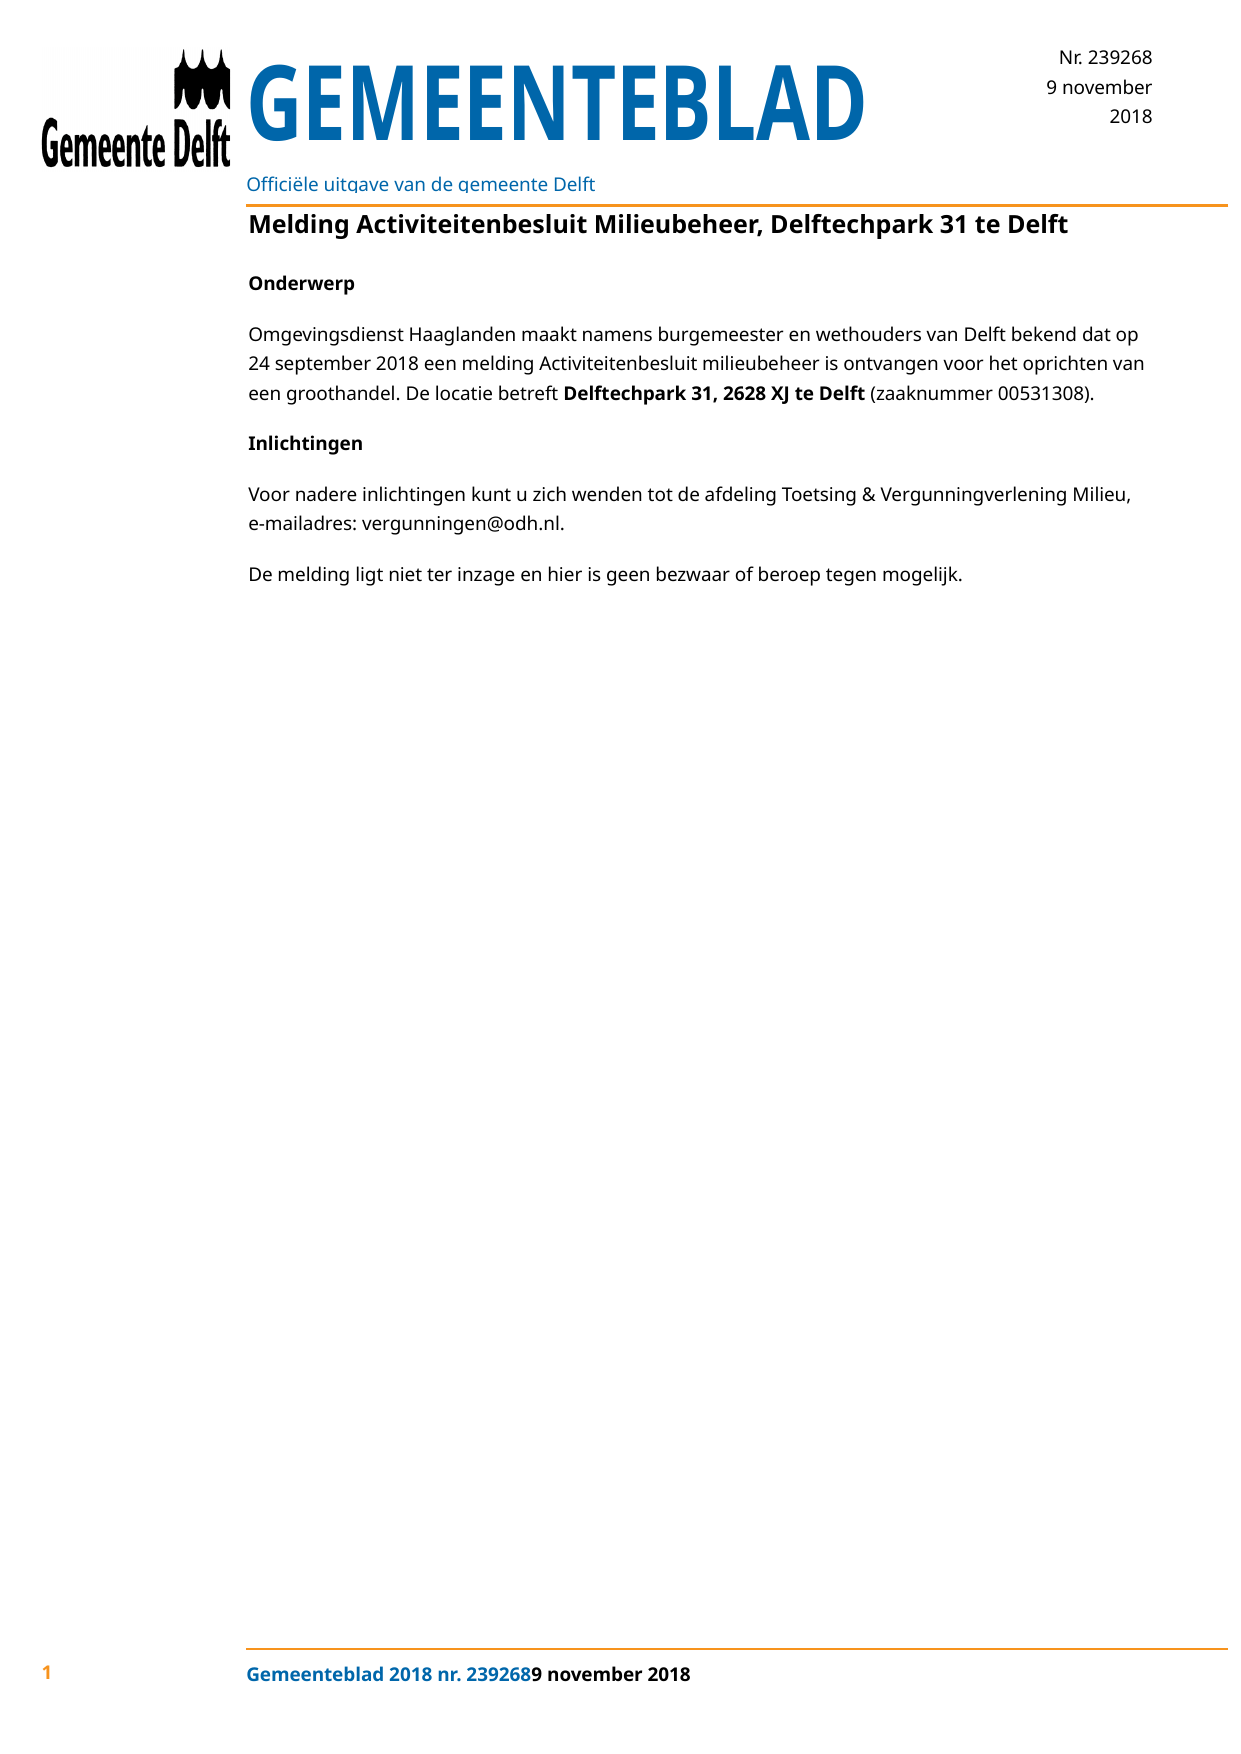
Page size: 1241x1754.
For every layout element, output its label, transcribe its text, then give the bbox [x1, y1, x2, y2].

text Inlichtingen [248, 430, 1152, 456]
text Melding Activiteitenbesluit Milieubeheer, Delftechpark 31 te Delft [248, 207, 1152, 241]
text Omgevingsdienst Haaglanden maakt namens burgemeester en wethouders van Delft bekend dat op 24 september 2018 een melding Activiteitenbesluit milieubeheer is ontvangen voor het oprichten van een groothandel. De locatie betreft Delftechpark 31, 2628 XJ te Delft (zaaknummer 00531308). [248, 321, 1152, 406]
picture [41, 47, 231, 172]
text De melding ligt niet ter inzage en hier is geen bezwaar of beroep tegen mogelijk. [248, 561, 1152, 586]
text Onderwerp [248, 270, 1152, 296]
text Voor nadere inlichtingen kunt u zich wenden tot de afdeling Toetsing & Vergunningverlening Milieu, e-mailadres: vergunningen@odh.nl. [248, 481, 1152, 536]
